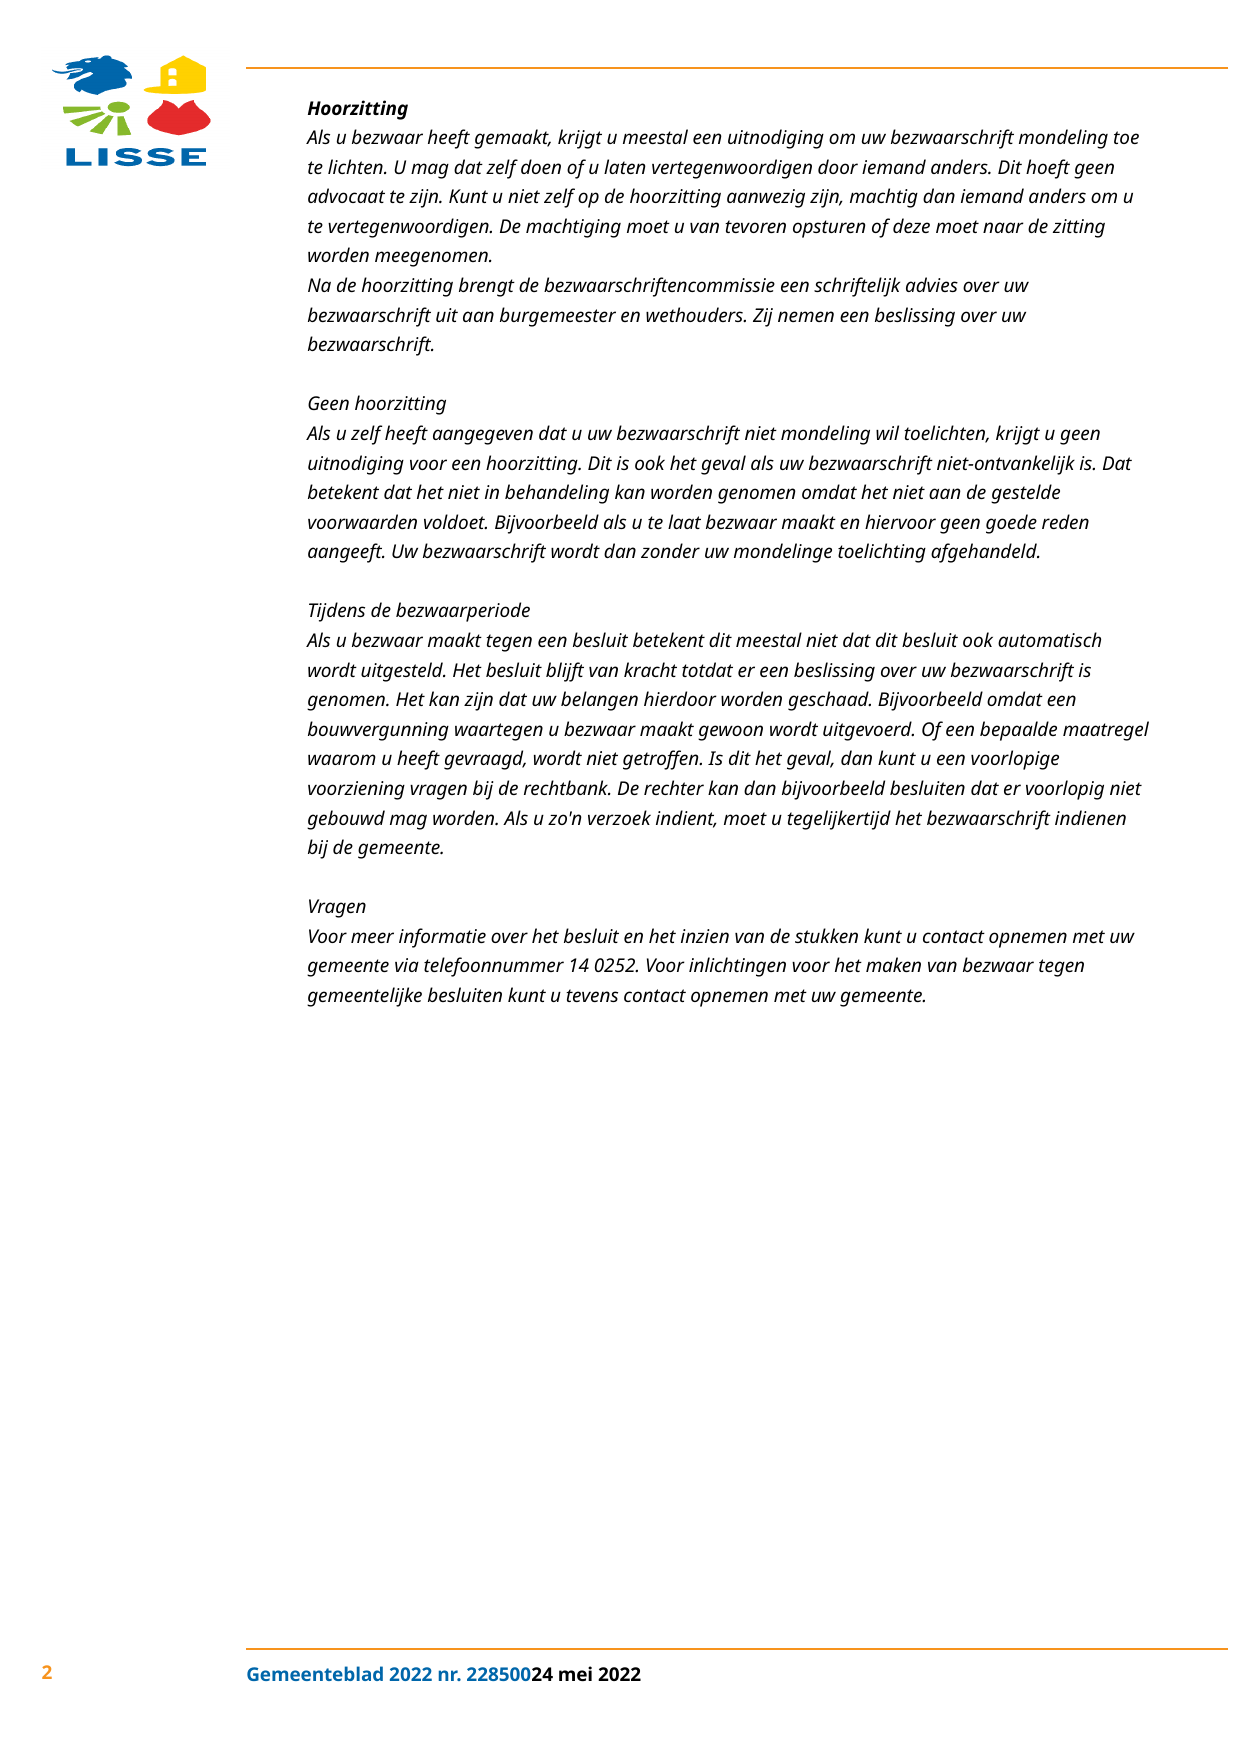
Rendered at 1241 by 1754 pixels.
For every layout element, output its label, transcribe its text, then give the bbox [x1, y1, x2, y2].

list Geen hoorzitting [248, 391, 1152, 416]
list Als u zelf heeft aangegeven dat u uw bezwaarschrift niet mondeling wil toelichten, krijgt u geen uitnodiging voor een hoorzitting. Dit is ook het geval als uw bezwaarschrift niet-ontvankelijk is. Dat betekent dat het niet in behandeling kan worden genomen omdat het niet aan de gestelde voorwaarden voldoet. Bijvoorbeeld als u te laat bezwaar maakt en hiervoor geen goede reden aangeeft. Uw bezwaarschrift wordt dan zonder uw mondelinge toelichting afgehandeld. [248, 420, 1152, 564]
list Voor meer informatie over het besluit en het inzien van de stukken kunt u contact opnemen met uw gemeente via telefoonnummer 14 0252. Voor inlichtingen voor het maken van bezwaar tegen gemeentelijke besluiten kunt u tevens contact opnemen met uw gemeente. [248, 923, 1152, 1008]
picture [41, 47, 231, 172]
list Als u bezwaar maakt tegen een besluit betekent dit meestal niet dat dit besluit ook automatisch wordt uitgesteld. Het besluit blijft van kracht totdat er een beslissing over uw bezwaarschrift is genomen. Het kan zijn dat uw belangen hierdoor worden geschaad. Bijvoorbeeld omdat een bouwvergunning waartegen u bezwaar maakt gewoon wordt uitgevoerd. Of een bepaalde maatregel waarom u heeft gevraagd, wordt niet getroffen. Is dit het geval, dan kunt u een voorlopige voorziening vragen bij de rechtbank. De rechter kan dan bijvoorbeeld besluiten dat er voorlopig niet gebouwd mag worden. Als u zo'n verzoek indient, moet u tegelijkertijd het bezwaarschrift indienen bij de gemeente. [248, 627, 1152, 860]
list Als u bezwaar heeft gemaakt, krijgt u meestal een uitnodiging om uw bezwaarschrift mondeling toe te lichten. U mag dat zelf doen of u laten vertegenwoordigen door iemand anders. Dit hoeft geen advocaat te zijn. Kunt u niet zelf op de hoorzitting aanwezig zijn, machtig dan iemand anders om u te vertegenwoordigen. De machtiging moet u van tevoren opsturen of deze moet naar de zitting worden meegenomen. [248, 124, 1152, 268]
list Vragen [248, 893, 1152, 919]
list Hoorzitting [248, 95, 1152, 121]
list Na de hoorzitting brengt de bezwaarschriftencommissie een schriftelijk advies over uw bezwaarschrift uit aan burgemeester en wethouders. Zij nemen een beslissing over uw bezwaarschrift. [248, 272, 1152, 357]
list Tijdens de bezwaarperiode [248, 598, 1152, 623]
